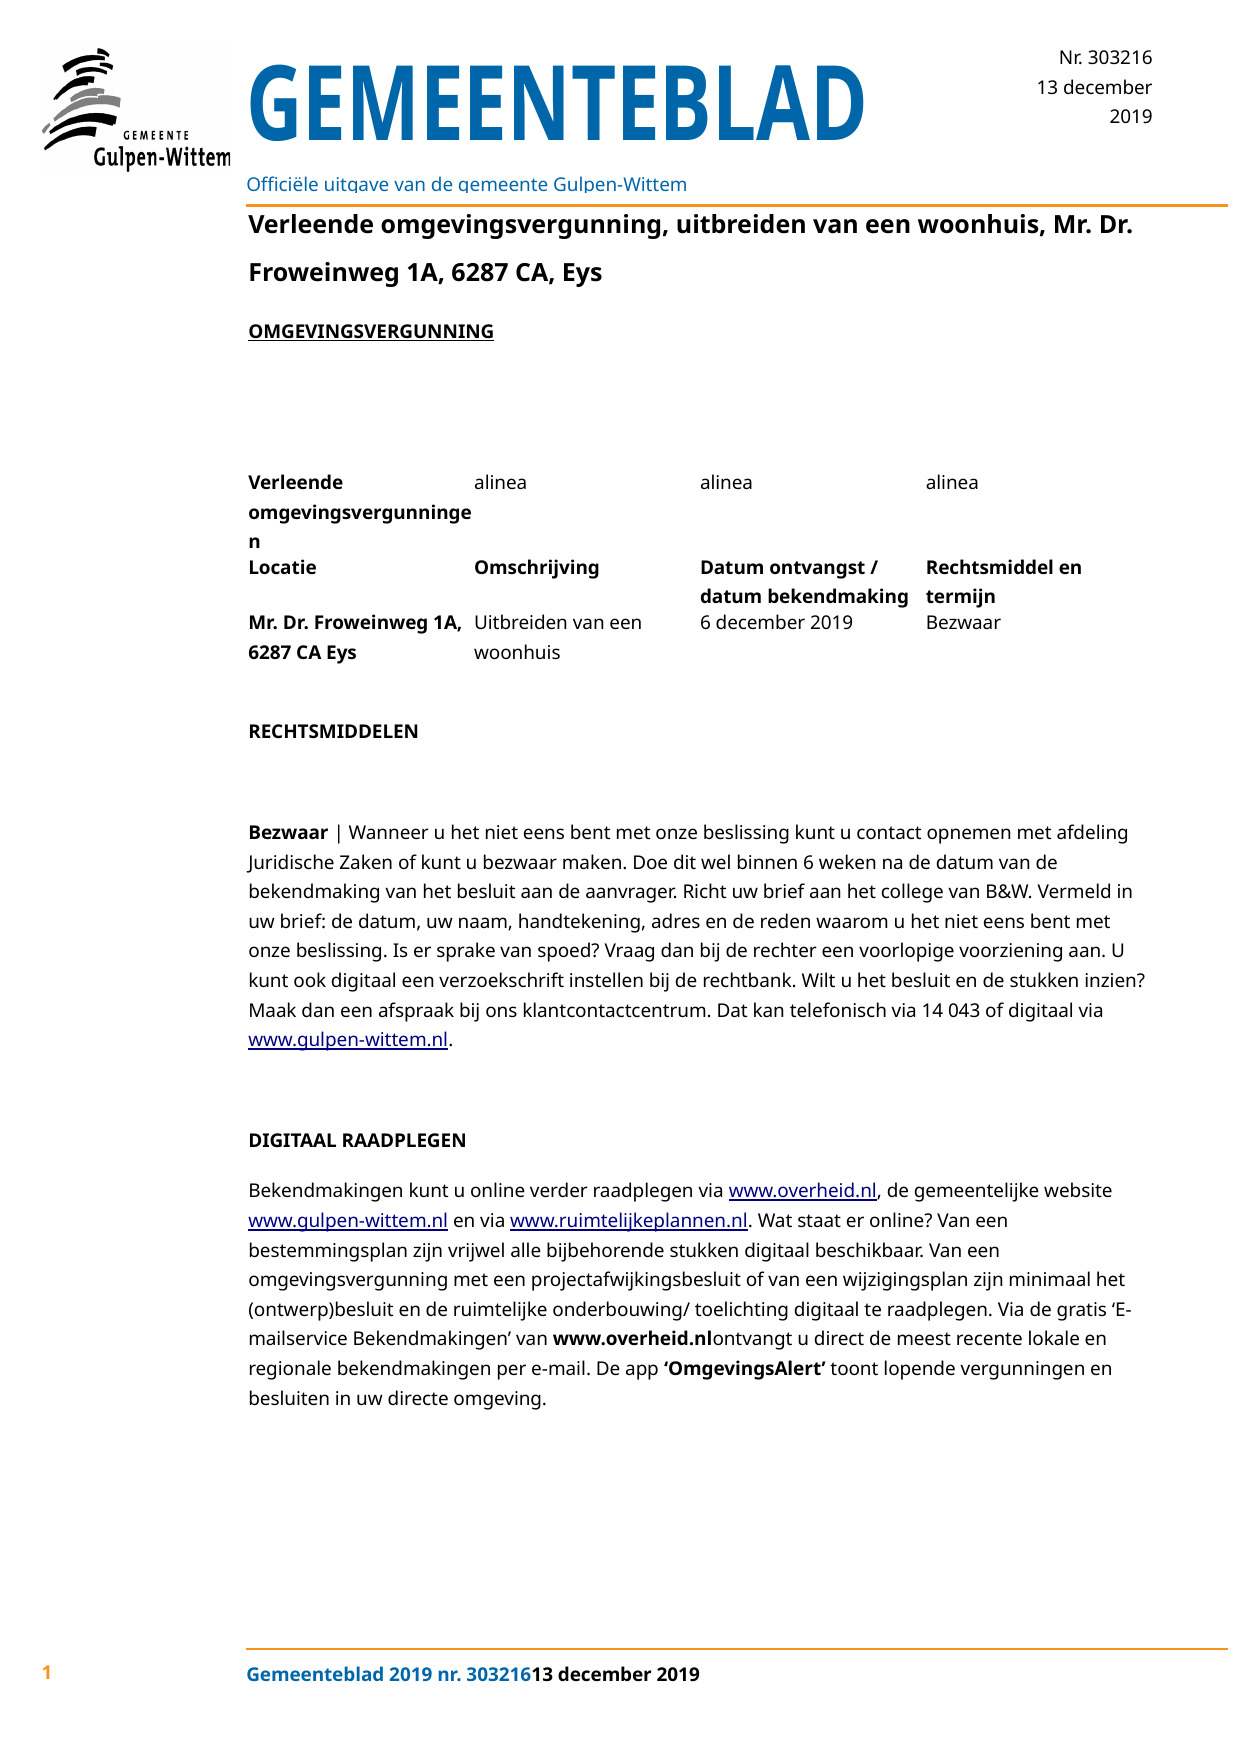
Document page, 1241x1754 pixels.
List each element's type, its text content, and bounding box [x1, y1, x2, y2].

text DIGITAAL RAADPLEGEN [248, 1127, 1152, 1153]
table_cell Omschrijving [474, 554, 700, 609]
text OMGEVINGSVERGUNNING [248, 318, 1152, 344]
table_cell Uitbreiden van een woonhuis [474, 610, 700, 665]
text Bekendmakingen kunt u online verder raadplegen via www.overheid.nl, de gemeentelijke website www.gulpen-wittem.nl en via www.ruimtelijkeplannen.nl. Wat staat er online? Van een bestemmingsplan zijn vrijwel alle bijbehorende stukken digitaal beschikbaar. Van een omgevingsvergunning met een projectafwijkingsbesluit of van een wijzigingsplan zijn minimaal het (ontwerp)besluit en de ruimtelijke onderbouwing/ toelichting digitaal te raadplegen. Via de gratis ‘E-mailservice Bekendmakingen’ van www.overheid.nlontvangt u direct de meest recente lokale en regionale bekendmakingen per e-mail. De app ‘OmgevingsAlert’ toont lopende vergunningen en besluiten in uw directe omgeving. [248, 1178, 1152, 1410]
table_cell Locatie [248, 554, 474, 609]
table_cell Mr. Dr. Froweinweg 1A, 6287 CA Eys [248, 610, 474, 665]
table_cell Datum ontvangst / datum bekendmaking [700, 554, 926, 609]
table_header Verleende omgevingsvergunningen [248, 469, 474, 554]
table_cell 6 december 2019 [700, 610, 926, 665]
table_header alinea [474, 469, 700, 554]
text RECHTSMIDDELEN [248, 718, 1152, 744]
table_header alinea [926, 469, 1152, 554]
table_cell Bezwaar [926, 610, 1152, 665]
text Verleende omgevingsvergunning, uitbreiden van een woonhuis, Mr. Dr. Froweinweg 1A, 6287 CA, Eys [248, 207, 1152, 288]
picture [41, 47, 231, 172]
text Bezwaar | Wanneer u het niet eens bent met onze beslissing kunt u contact opnemen met afdeling Juridische Zaken of kunt u bezwaar maken. Doe dit wel binnen 6 weken na de datum van de bekendmaking van het besluit aan de aanvrager. Richt uw brief aan het college van B&W. Vermeld in uw brief: de datum, uw naam, handtekening, adres en de reden waarom u het niet eens bent met onze beslissing. Is er sprake van spoed? Vraag dan bij de rechter een voorlopige voorziening aan. U kunt ook digitaal een verzoekschrift instellen bij de rechtbank. Wilt u het besluit en de stukken inzien? Maak dan een afspraak bij ons klantcontactcentrum. Dat kan telefonisch via 14 043 of digitaal via www.gulpen-wittem.nl. [248, 819, 1152, 1052]
table_header alinea [700, 469, 926, 554]
table_cell Rechtsmiddel en termijn [926, 554, 1152, 609]
